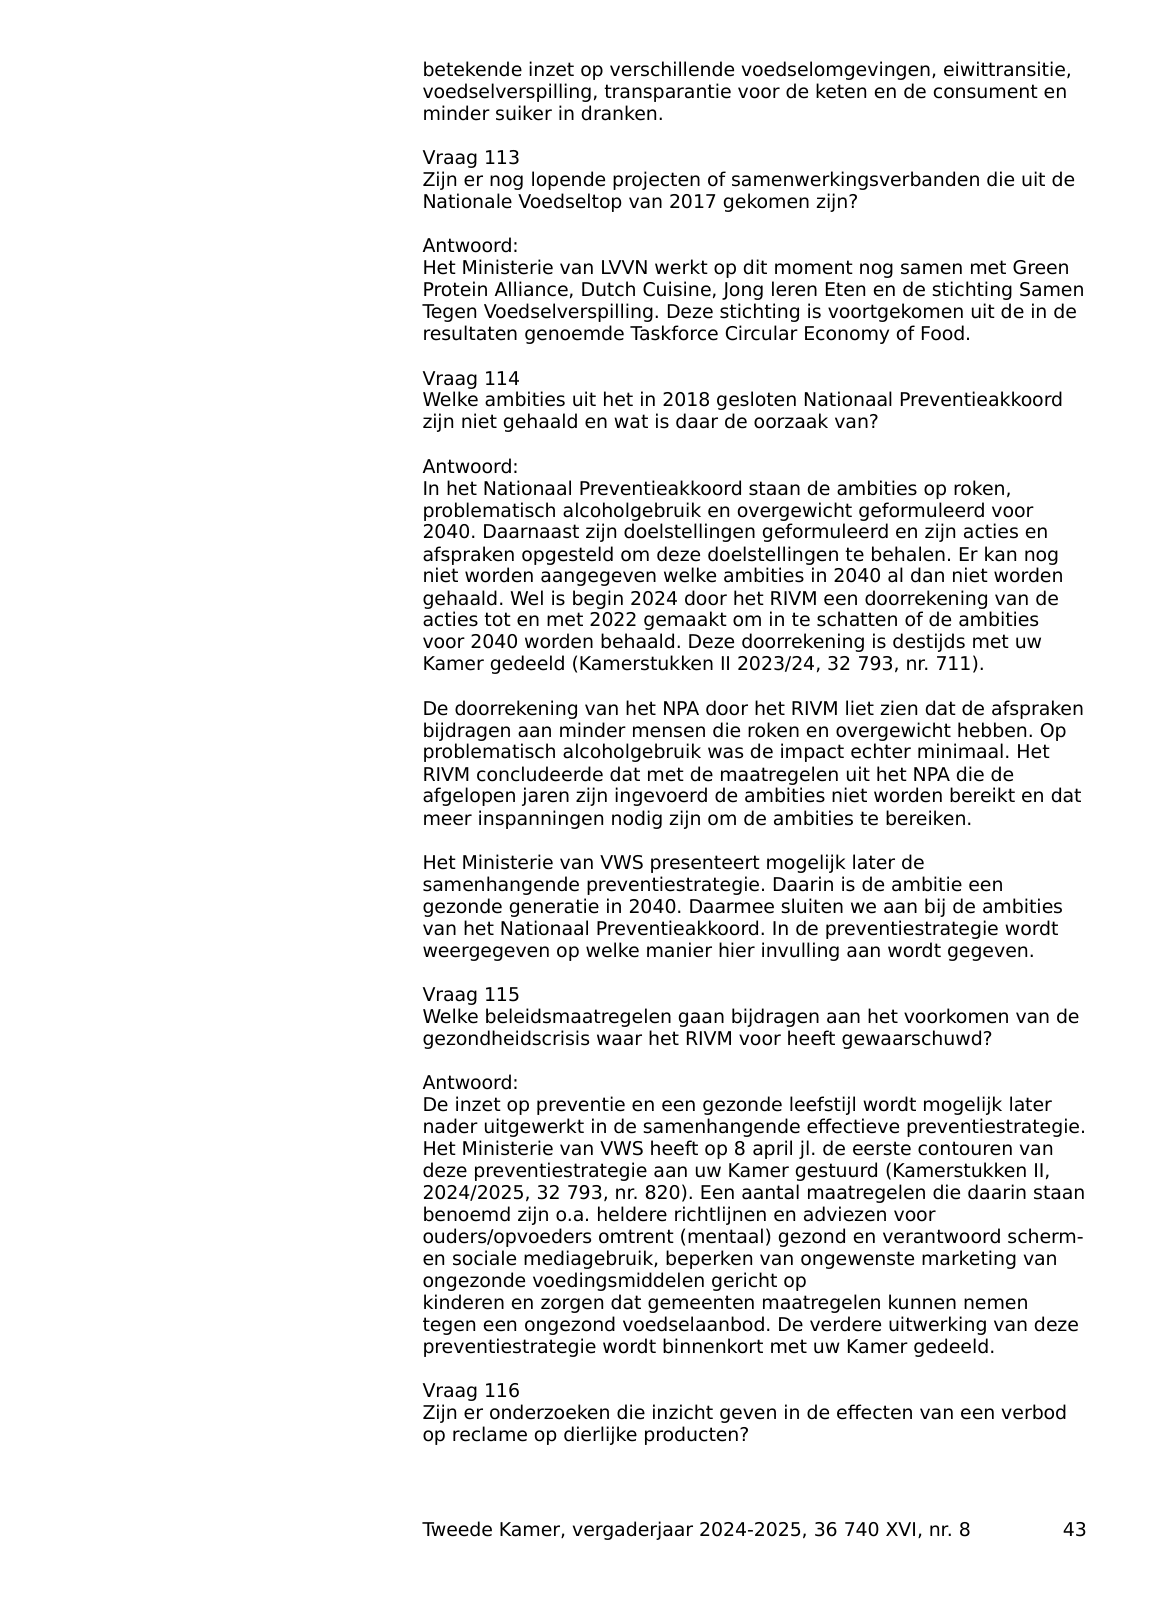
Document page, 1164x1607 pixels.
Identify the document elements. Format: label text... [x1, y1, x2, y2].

text Antwoord: [422, 235, 1087, 257]
text Vraag 116 [422, 1380, 1087, 1402]
text betekende inzet op verschillende voedselomgevingen, eiwittransitie, voedselverspilling, transparantie voor de keten en de consument en minder suiker in dranken. [422, 59, 1087, 125]
text Welke ambities uit het in 2018 gesloten Nationaal Preventieakkoord zijn niet gehaald en wat is daar de oorzaak van? [422, 389, 1087, 433]
text Vraag 113 [422, 147, 1087, 169]
text Antwoord: [422, 456, 1087, 477]
text Zijn er nog lopende projecten of samenwerkingsverbanden die uit de Nationale Voedseltop van 2017 gekomen zijn? [422, 169, 1087, 213]
text De inzet op preventie en een gezonde leefstijl wordt mogelijk later nader uitgewerkt in de samenhangende effectieve preventiestrategie. Het Ministerie van VWS heeft op 8 april jl. de eerste contouren van deze preventiestrategie aan uw Kamer gestuurd (Kamerstukken II, 2024/2025, 32 793, nr. 820). Een aantal maatregelen die daarin staan benoemd zijn o.a. heldere richtlijnen en adviezen voor ouders/opvoeders omtrent (mentaal) gezond en verantwoord scherm- en sociale mediagebruik, beperken van ongewenste marketing van ongezonde voedingsmiddelen gericht op [422, 1094, 1087, 1292]
text Vraag 114 [422, 367, 1087, 389]
text Welke beleidsmaatregelen gaan bijdragen aan het voorkomen van de gezondheidscrisis waar het RIVM voor heeft gewaarschuwd? [422, 1006, 1087, 1049]
text In het Nationaal Preventieakkoord staan de ambities op roken, problematisch alcoholgebruik en overgewicht geformuleerd voor 2040. Daarnaast zijn doelstellingen geformuleerd en zijn acties en afspraken opgesteld om deze doelstellingen te behalen. Er kan nog niet worden aangegeven welke ambities in 2040 al dan niet worden gehaald. Wel is begin 2024 door het RIVM een doorrekening van de acties tot en met 2022 gemaakt om in te schatten of de ambities voor 2040 worden behaald. Deze doorrekening is destijds met uw Kamer gedeeld (Kamerstukken II 2023/24, 32 793, nr. 711). [422, 477, 1087, 675]
text Vraag 115 [422, 984, 1087, 1006]
text Het Ministerie van LVVN werkt op dit moment nog samen met Green Protein Alliance, Dutch Cuisine, Jong leren Eten en de stichting Samen Tegen Voedselverspilling. Deze stichting is voortgekomen uit de in de resultaten genoemde Taskforce Circular Economy of Food. [422, 257, 1087, 345]
text Antwoord: [422, 1072, 1087, 1094]
text kinderen en zorgen dat gemeenten maatregelen kunnen nemen tegen een ongezond voedselaanbod. De verdere uitwerking van deze preventiestrategie wordt binnenkort met uw Kamer gedeeld. [422, 1292, 1087, 1357]
text De doorrekening van het NPA door het RIVM liet zien dat de afspraken bijdragen aan minder mensen die roken en overgewicht hebben. Op problematisch alcoholgebruik was de impact echter minimaal. Het RIVM concludeerde dat met de maatregelen uit het NPA die de afgelopen jaren zijn ingevoerd de ambities niet worden bereikt en dat meer inspanningen nodig zijn om de ambities te bereiken. [422, 697, 1087, 829]
text Zijn er onderzoeken die inzicht geven in de effecten van een verbod op reclame op dierlijke producten? [422, 1402, 1087, 1446]
text Het Ministerie van VWS presenteert mogelijk later de samenhangende preventiestrategie. Daarin is de ambitie een gezonde generatie in 2040. Daarmee sluiten we aan bij de ambities van het Nationaal Preventieakkoord. In de preventiestrategie wordt weergegeven op welke manier hier invulling aan wordt gegeven. [422, 852, 1087, 961]
